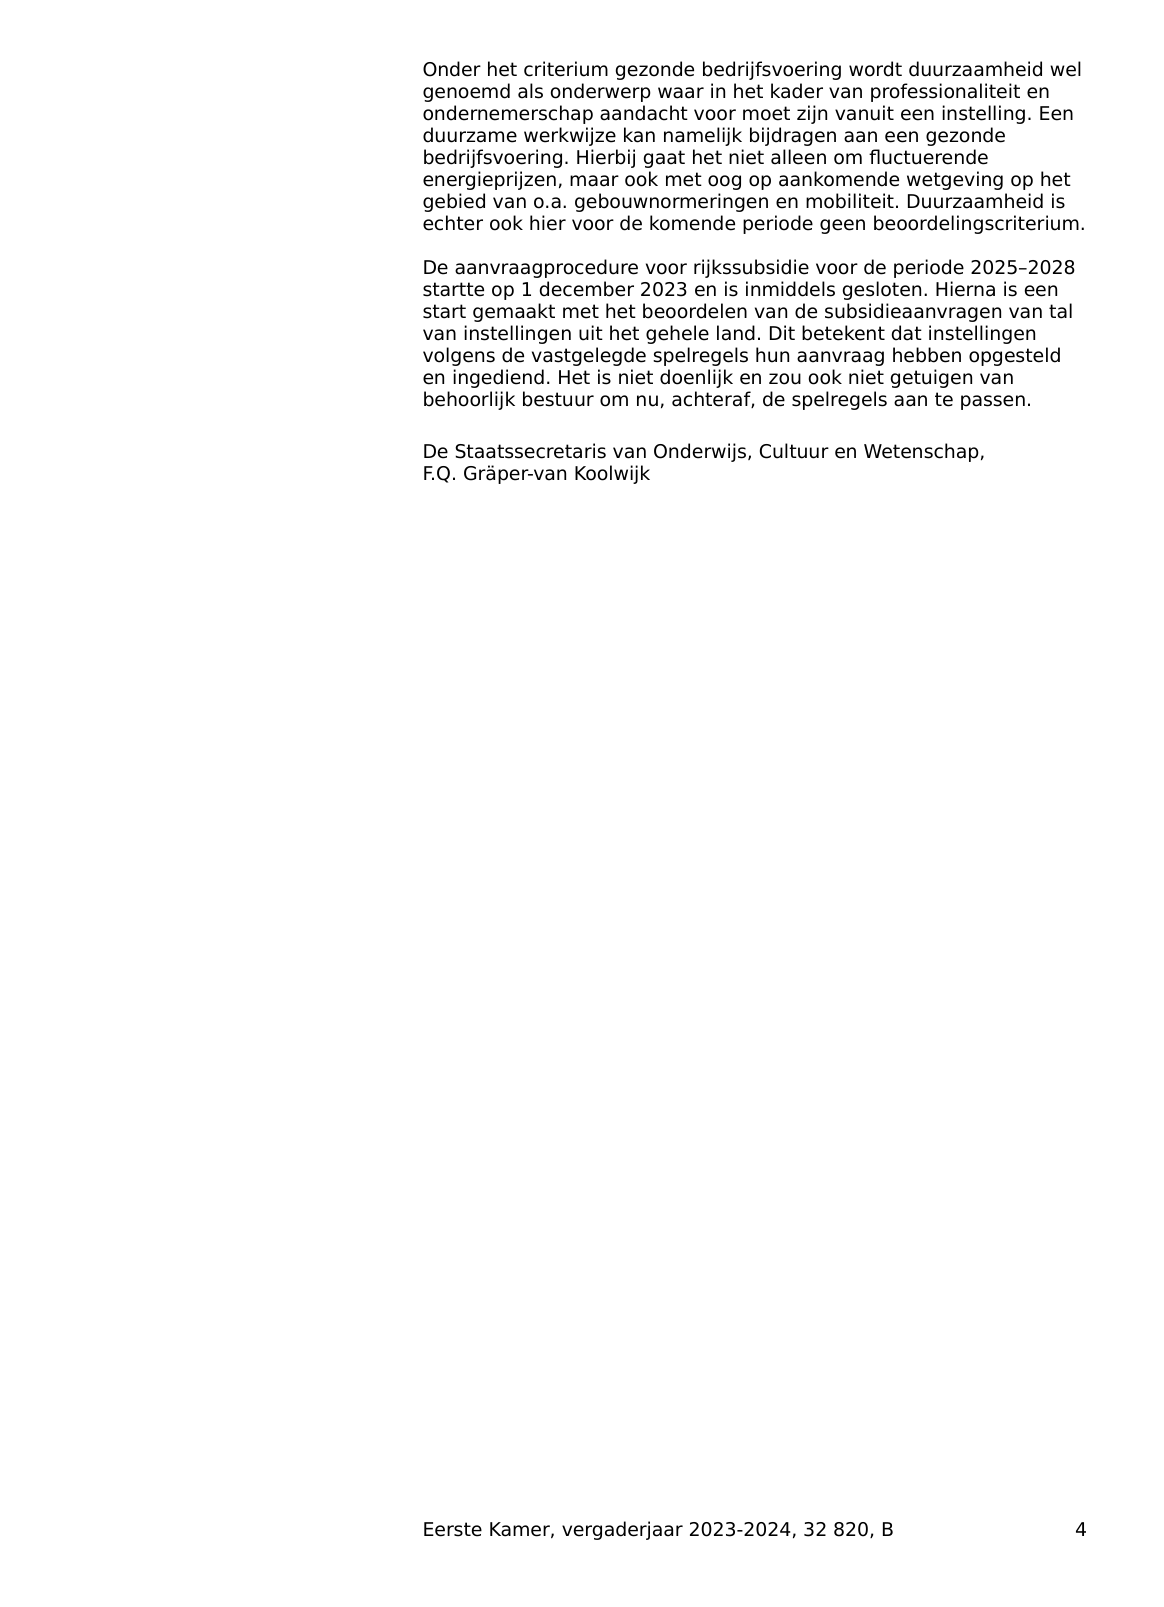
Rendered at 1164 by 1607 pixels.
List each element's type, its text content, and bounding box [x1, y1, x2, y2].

text De Staatssecretaris van Onderwijs, Cultuur en Wetenschap, F.Q. Gräper-van Koolwijk [422, 441, 1087, 485]
text De aanvraagprocedure voor rijkssubsidie voor de periode 2025–2028 startte op 1 december 2023 en is inmiddels gesloten. Hierna is een start gemaakt met het beoordelen van de subsidieaanvragen van tal van instellingen uit het gehele land. Dit betekent dat instellingen volgens de vastgelegde spelregels hun aanvraag hebben opgesteld en ingediend. Het is niet doenlijk en zou ook niet getuigen van behoorlijk bestuur om nu, achteraf, de spelregels aan te passen. [422, 257, 1087, 411]
text Onder het criterium gezonde bedrijfsvoering wordt duurzaamheid wel genoemd als onderwerp waar in het kader van professionaliteit en ondernemerschap aandacht voor moet zijn vanuit een instelling. Een duurzame werkwijze kan namelijk bijdragen aan een gezonde bedrijfsvoering. Hierbij gaat het niet alleen om fluctuerende energieprijzen, maar ook met oog op aankomende wetgeving op het gebied van o.a. gebouwnormeringen en mobiliteit. Duurzaamheid is echter ook hier voor de komende periode geen beoordelingscriterium. [422, 59, 1087, 235]
